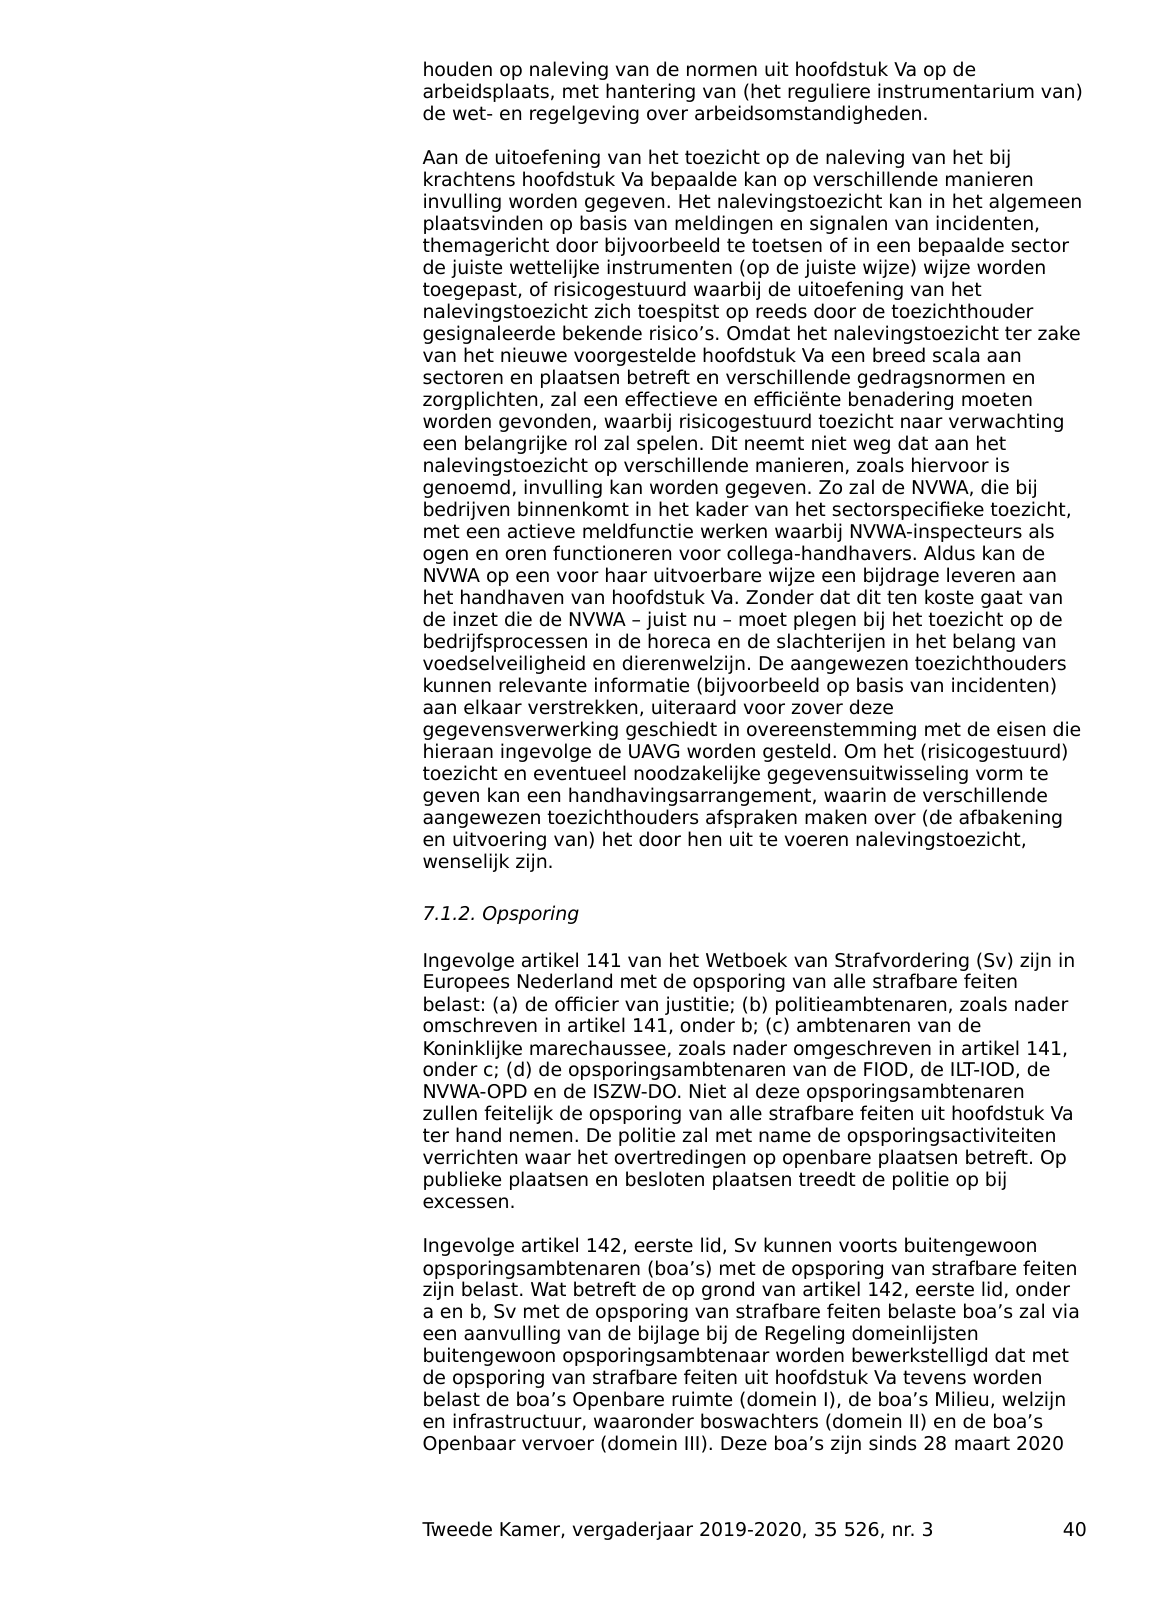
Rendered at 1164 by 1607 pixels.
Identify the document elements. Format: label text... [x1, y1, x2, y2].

text Ingevolge artikel 142, eerste lid, Sv kunnen voorts buitengewoon opsporingsambtenaren (boa’s) met de opsporing van strafbare feiten zijn belast. Wat betreft de op grond van artikel 142, eerste lid, onder a en b, Sv met de opsporing van strafbare feiten belaste boa’s zal via een aanvulling van de bijlage bij de Regeling domeinlijsten buitengewoon opsporingsambtenaar worden bewerkstelligd dat met de opsporing van strafbare feiten uit hoofdstuk Va tevens worden belast de boa’s Openbare ruimte (domein I), de boa’s Milieu, welzijn en infrastructuur, waaronder boswachters (domein II) en de boa’s Openbaar vervoer (domein III). Deze boa’s zijn sinds 28 maart 2020 [422, 1235, 1087, 1455]
text houden op naleving van de normen uit hoofdstuk Va op de arbeidsplaats, met hantering van (het reguliere instrumentarium van) de wet- en regelgeving over arbeidsomstandigheden. [422, 59, 1087, 125]
text Ingevolge artikel 141 van het Wetboek van Strafvordering (Sv) zijn in Europees Nederland met de opsporing van alle strafbare feiten belast: (a) de officier van justitie; (b) politieambtenaren, zoals nader omschreven in artikel 141, onder b; (c) ambtenaren van de Koninklijke marechaussee, zoals nader omgeschreven in artikel 141, onder c; (d) de opsporingsambtenaren van de FIOD, de ILT-IOD, de NVWA-OPD en de ISZW-DO. Niet al deze opsporingsambtenaren zullen feitelijk de opsporing van alle strafbare feiten uit hoofdstuk Va ter hand nemen. De politie zal met name de opsporingsactiviteiten verrichten waar het overtredingen op openbare plaatsen betreft. Op publieke plaatsen en besloten plaatsen treedt de politie op bij excessen. [422, 949, 1087, 1213]
text Aan de uitoefening van het toezicht op de naleving van het bij krachtens hoofdstuk Va bepaalde kan op verschillende manieren invulling worden gegeven. Het nalevingstoezicht kan in het algemeen plaatsvinden op basis van meldingen en signalen van incidenten, themagericht door bijvoorbeeld te toetsen of in een bepaalde sector de juiste wettelijke instrumenten (op de juiste wijze) wijze worden toegepast, of risicogestuurd waarbij de uitoefening van het nalevingstoezicht zich toespitst op reeds door de toezichthouder gesignaleerde bekende risico’s. Omdat het nalevingstoezicht ter zake van het nieuwe voorgestelde hoofdstuk Va een breed scala aan sectoren en plaatsen betreft en verschillende gedragsnormen en zorgplichten, zal een effectieve en efficiënte benadering moeten worden gevonden, waarbij risicogestuurd toezicht naar verwachting een belangrijke rol zal spelen. Dit neemt niet weg dat aan het nalevingstoezicht op verschillende manieren, zoals hiervoor is genoemd, invulling kan worden gegeven. Zo zal de NVWA, die bij bedrijven binnenkomt in het kader van het sectorspecifieke toezicht, met een actieve meldfunctie werken waarbij NVWA-inspecteurs als ogen en oren functioneren voor collega-handhavers. Aldus kan de NVWA op een voor haar uitvoerbare wijze een bijdrage leveren aan het handhaven van hoofdstuk Va. Zonder dat dit ten koste gaat van de inzet die de NVWA – juist nu – moet plegen bij het toezicht op de bedrijfsprocessen in de horeca en de slachterijen in het belang van voedselveiligheid en dierenwelzijn. De aangewezen toezichthouders kunnen relevante informatie (bijvoorbeeld op basis van incidenten) aan elkaar verstrekken, uiteraard voor zover deze gegevensverwerking geschiedt in overeenstemming met de eisen die hieraan ingevolge de UAVG worden gesteld. Om het (risicogestuurd) toezicht en eventueel noodzakelijke gegevensuitwisseling vorm te geven kan een handhavingsarrangement, waarin de verschillende aangewezen toezichthouders afspraken maken over (de afbakening en uitvoering van) het door hen uit te voeren nalevingstoezicht, wenselijk zijn. [422, 147, 1087, 872]
subtitle 7.1.2. Opsporing [422, 902, 1087, 924]
